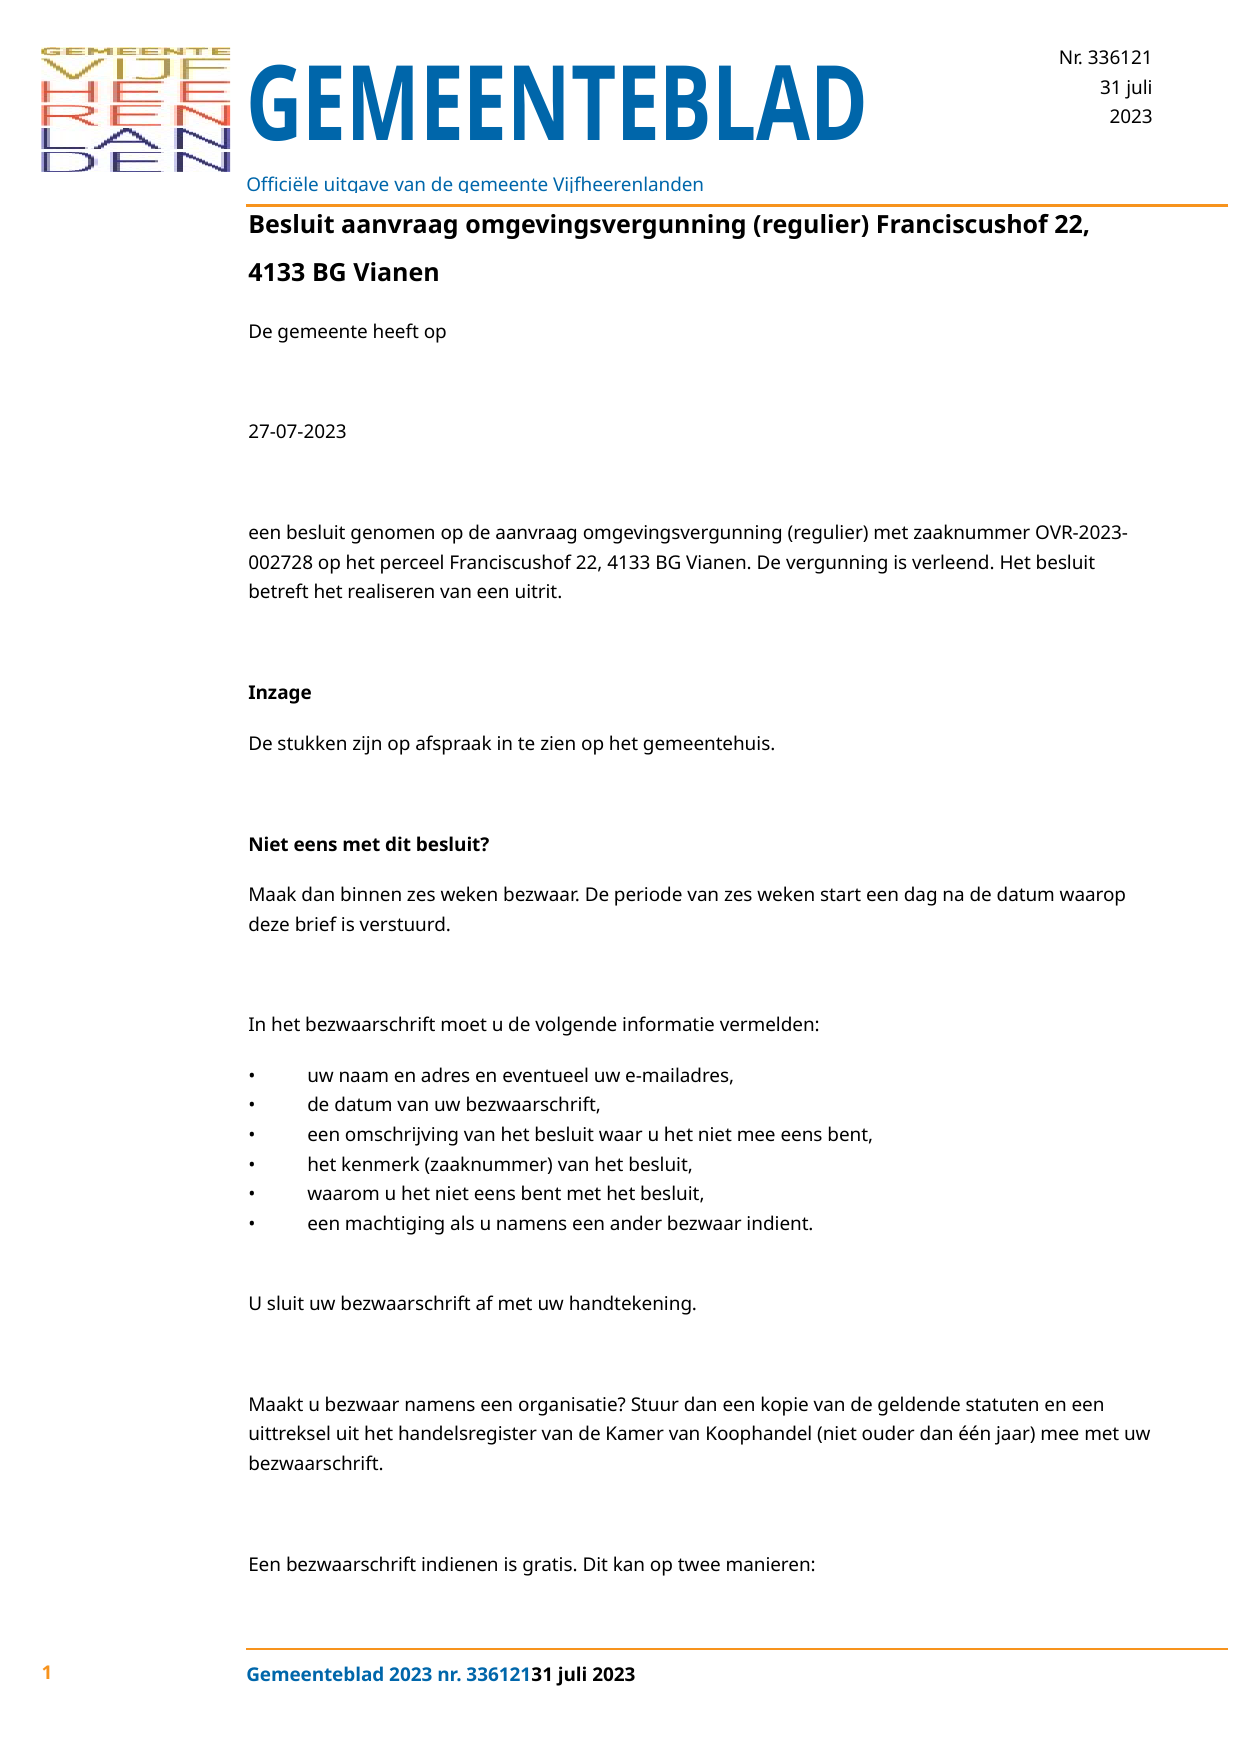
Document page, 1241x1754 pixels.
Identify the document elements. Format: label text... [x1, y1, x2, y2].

text Niet eens met dit besluit? [248, 831, 1152, 857]
list uw naam en adres en eventueel uw e-mailadres, [248, 1062, 1152, 1088]
text Besluit aanvraag omgevingsvergunning (regulier) Franciscushof 22, 4133 BG Vianen [248, 207, 1152, 288]
text Maak dan binnen zes weken bezwaar. De periode van zes weken start een dag na de datum waarop deze brief is verstuurd. [248, 881, 1152, 937]
text De gemeente heeft op [248, 318, 1152, 344]
text De stukken zijn op afspraak in te zien op het gemeentehuis. [248, 730, 1152, 756]
text U sluit uw bezwaarschrift af met uw handtekening. [248, 1290, 1152, 1316]
list een omschrijving van het besluit waar u het niet mee eens bent, [248, 1121, 1152, 1147]
text Inzage [248, 679, 1152, 705]
picture [41, 47, 231, 172]
list de datum van uw bezwaarschrift, [248, 1092, 1152, 1117]
text een besluit genomen op de aanvraag omgevingsvergunning (regulier) met zaaknummer OVR-2023-002728 op het perceel Franciscushof 22, 4133 BG Vianen. De vergunning is verleend. Het besluit betreft het realiseren van een uitrit. [248, 519, 1152, 604]
text Maakt u bezwaar namens een organisatie? Stuur dan een kopie van de geldende statuten en een uittreksel uit het handelsregister van de Kamer van Koophandel (niet ouder dan één jaar) mee met uw bezwaarschrift. [248, 1391, 1152, 1476]
list een machtiging als u namens een ander bezwaar indient. [248, 1210, 1152, 1236]
text 27-07-2023 [248, 419, 1152, 444]
list het kenmerk (zaaknummer) van het besluit, [248, 1151, 1152, 1177]
text Een bezwaarschrift indienen is gratis. Dit kan op twee manieren: [248, 1551, 1152, 1577]
list waarom u het niet eens bent met het besluit, [248, 1180, 1152, 1206]
text In het bezwaarschrift moet u de volgende informatie vermelden: [248, 1012, 1152, 1037]
